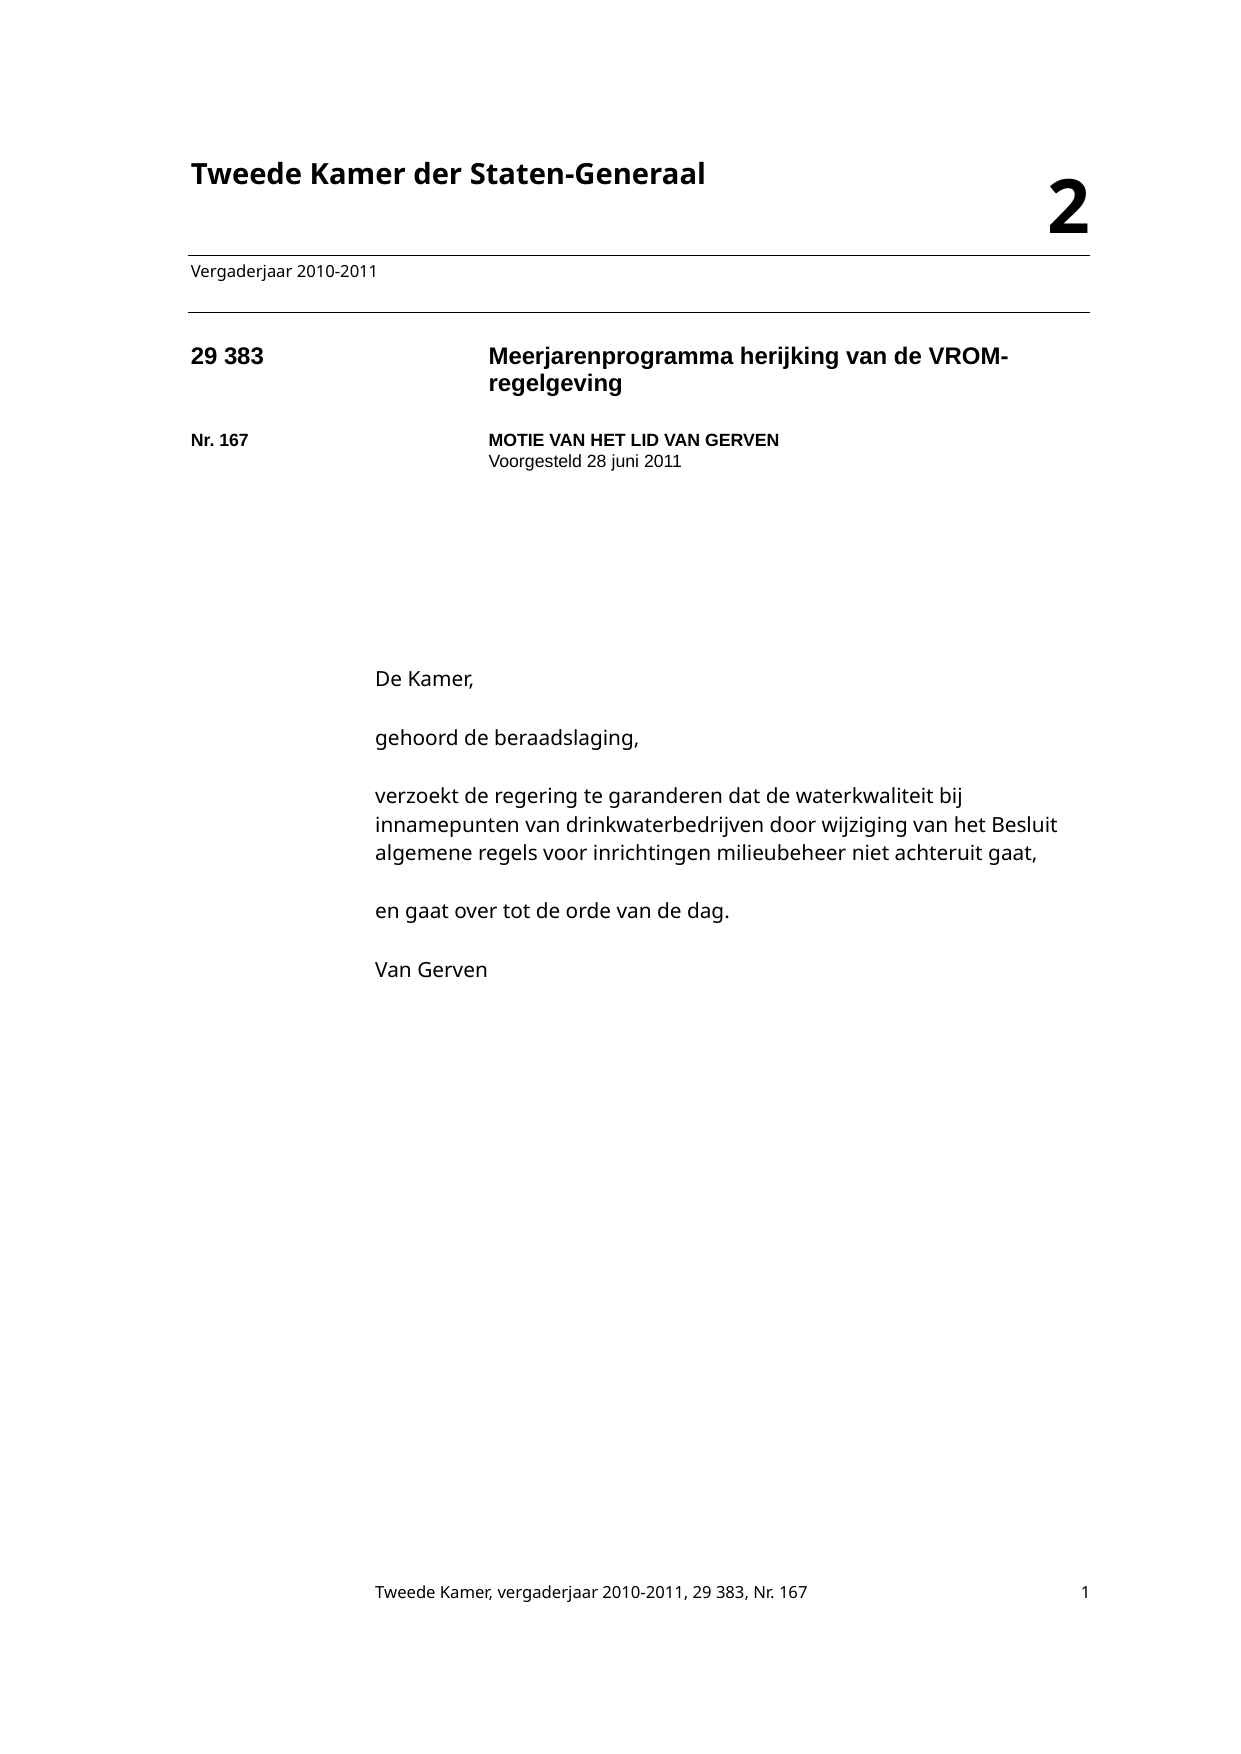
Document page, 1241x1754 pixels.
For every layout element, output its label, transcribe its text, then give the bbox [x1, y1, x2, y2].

table_cell [485, 256, 1090, 312]
table_header Tweede Kamer der Staten-Generaal [188, 150, 909, 255]
table_cell Meerjarenprogramma herijking van de VROM-regelgeving [485, 339, 1090, 427]
text Van Gerven [375, 955, 1090, 983]
table_cell [188, 313, 485, 339]
table_cell [485, 313, 1090, 339]
table_cell 29 383 [188, 339, 485, 427]
table_cell Nr. 167 [188, 427, 485, 546]
text verzoekt de regering te garanderen dat de waterkwaliteit bij innamepunten van drinkwaterbedrijven door wijziging van het Besluit algemene regels voor inrichtingen milieubeheer niet achteruit gaat, [375, 781, 1090, 867]
text en gaat over tot de orde van de dag. [375, 897, 1090, 925]
table_cell Vergaderjaar 2010-2011 [188, 256, 485, 312]
table_cell MOTIE VAN HET LID VAN GERVEN Voorgesteld 28 juni 2011 [485, 427, 1090, 546]
text gehoord de beraadslaging, [375, 723, 1090, 751]
text De Kamer, [375, 664, 1090, 693]
table_header 2 [910, 150, 1090, 255]
